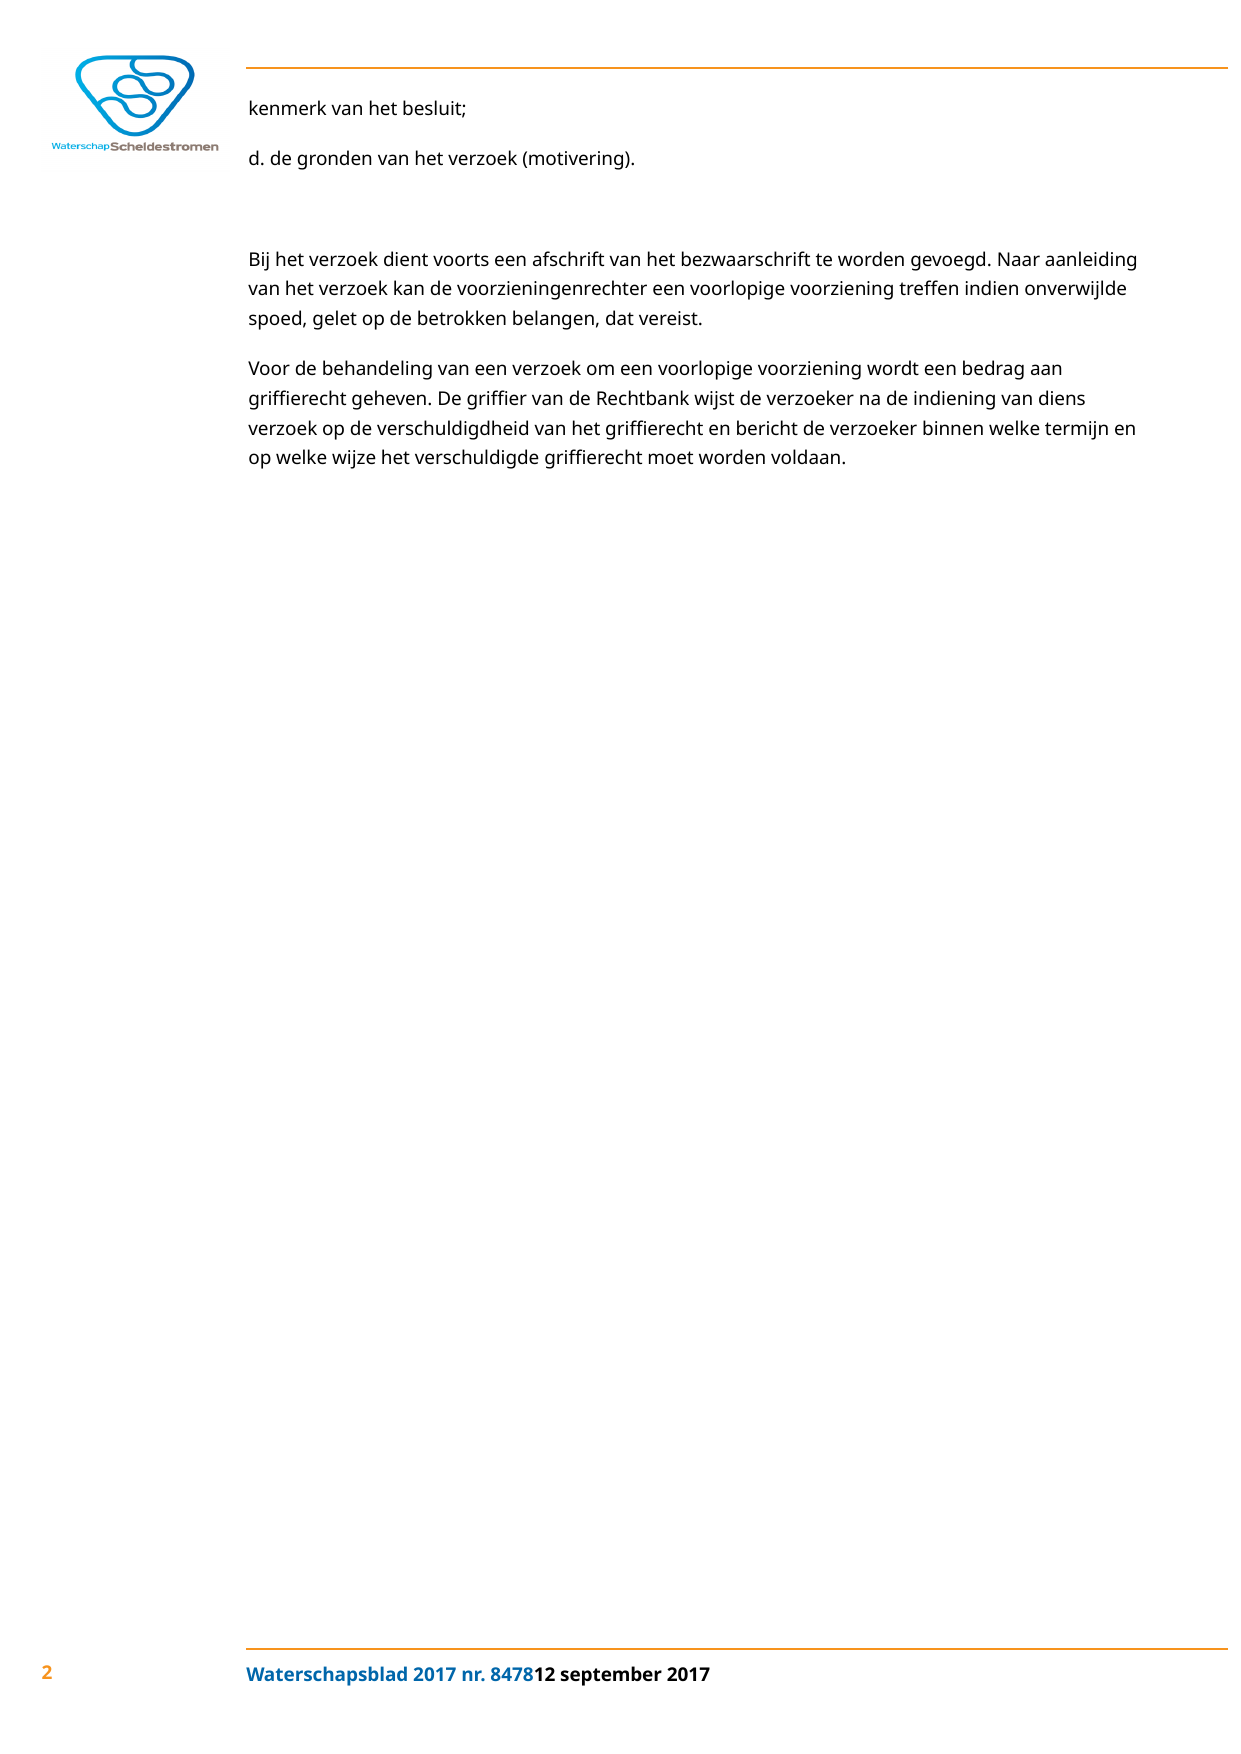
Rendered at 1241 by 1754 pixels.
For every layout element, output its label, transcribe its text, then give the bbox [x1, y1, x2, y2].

text kenmerk van het besluit; [248, 95, 1152, 121]
text Bij het verzoek dient voorts een afschrift van het bezwaarschrift te worden gevoegd. Naar aanleiding van het verzoek kan de voorzieningenrechter een voorlopige voorziening treffen indien onverwijlde spoed, gelet op de betrokken belangen, dat vereist. [248, 246, 1152, 331]
picture [41, 47, 231, 172]
text Voor de behandeling van een verzoek om een voorlopige voorziening wordt een bedrag aan griffierecht geheven. De griffier van de Rechtbank wijst de verzoeker na de indiening van diens verzoek op de verschuldigdheid van het griffierecht en bericht de verzoeker binnen welke termijn en op welke wijze het verschuldigde griffierecht moet worden voldaan. [248, 356, 1152, 470]
text d. de gronden van het verzoek (motivering). [248, 145, 1152, 171]
